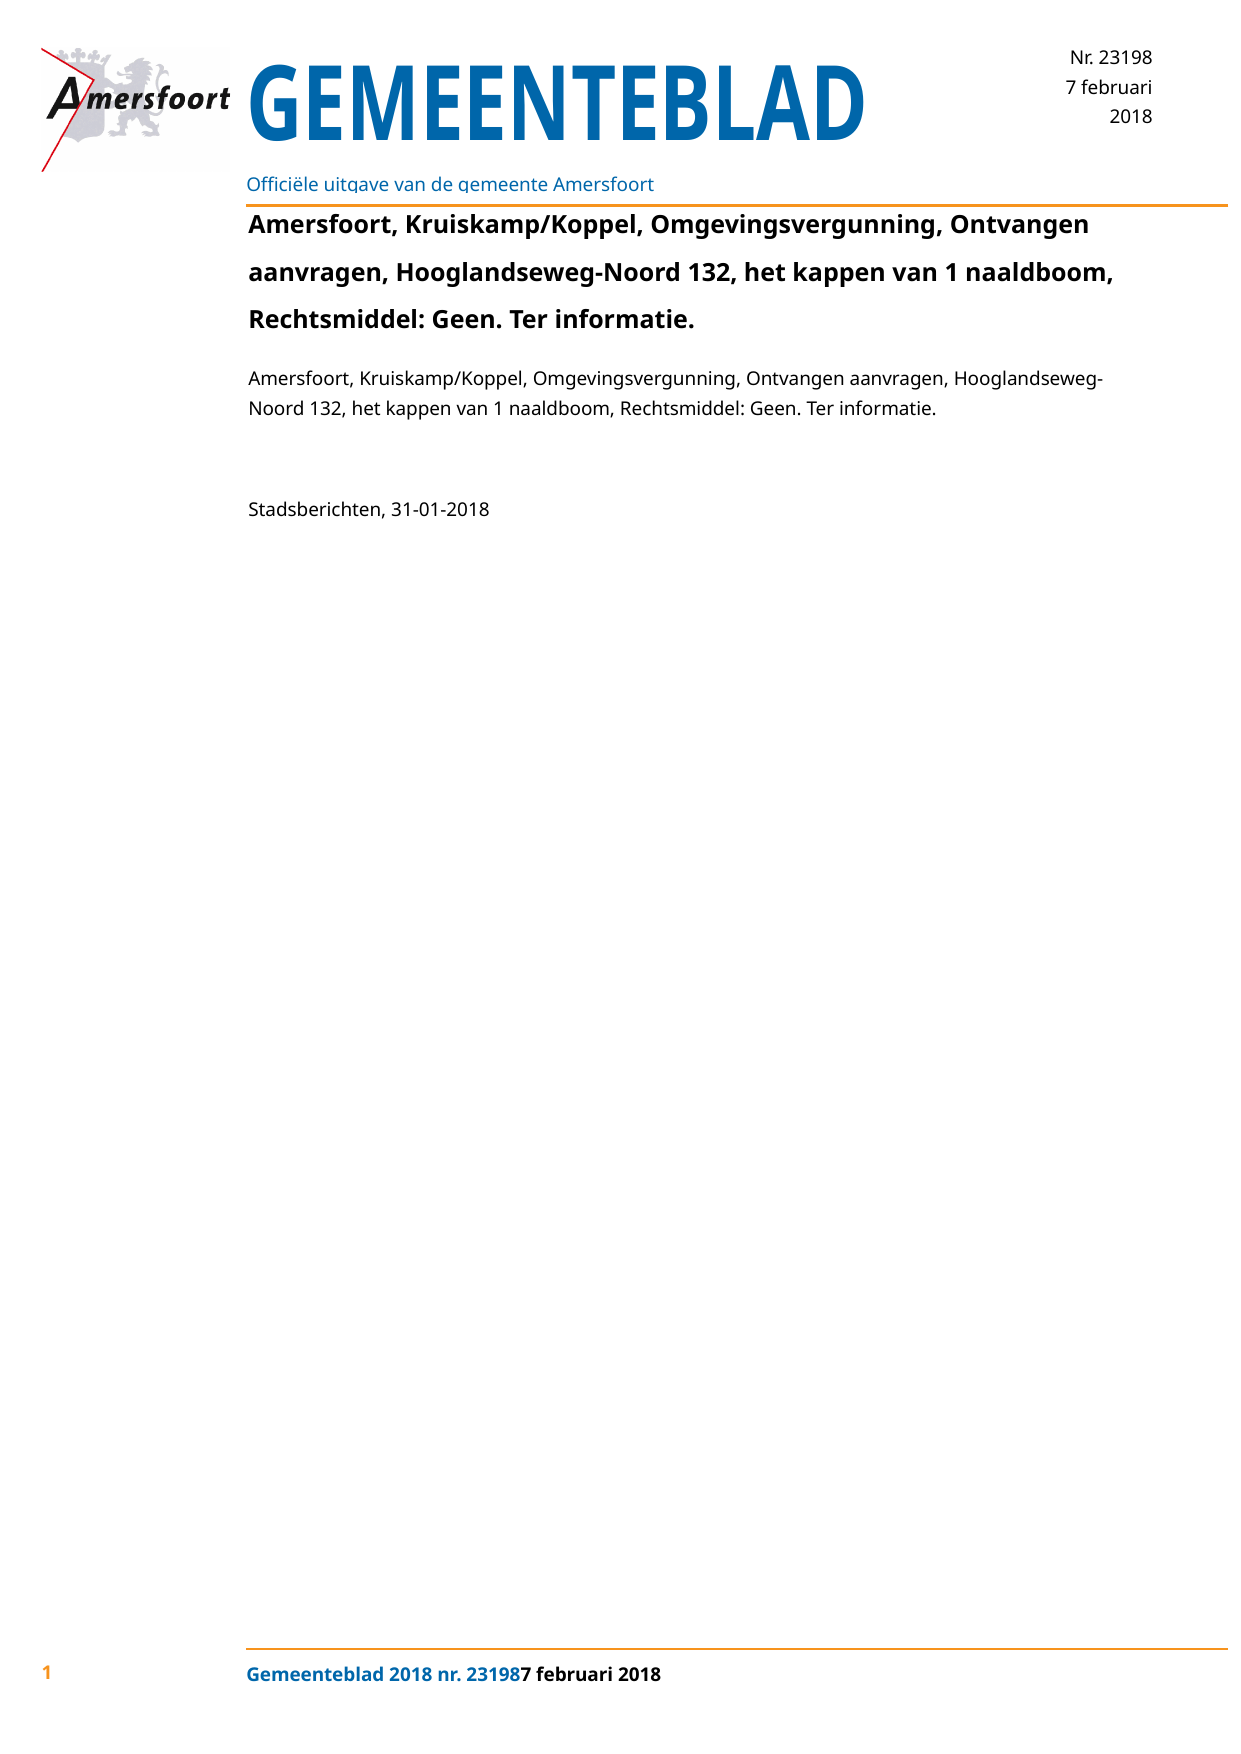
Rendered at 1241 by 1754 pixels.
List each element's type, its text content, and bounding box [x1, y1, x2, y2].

text Amersfoort, Kruiskamp/Koppel, Omgevingsvergunning, Ontvangen aanvragen, Hooglandseweg-Noord 132, het kappen van 1 naaldboom, Rechtsmiddel: Geen. Ter informatie. [248, 366, 1152, 421]
text Stadsberichten, 31-01-2018 [248, 496, 1152, 522]
text Amersfoort, Kruiskamp/Koppel, Omgevingsvergunning, Ontvangen aanvragen, Hooglandseweg-Noord 132, het kappen van 1 naaldboom, Rechtsmiddel: Geen. Ter informatie. [248, 207, 1152, 336]
picture [41, 47, 231, 172]
